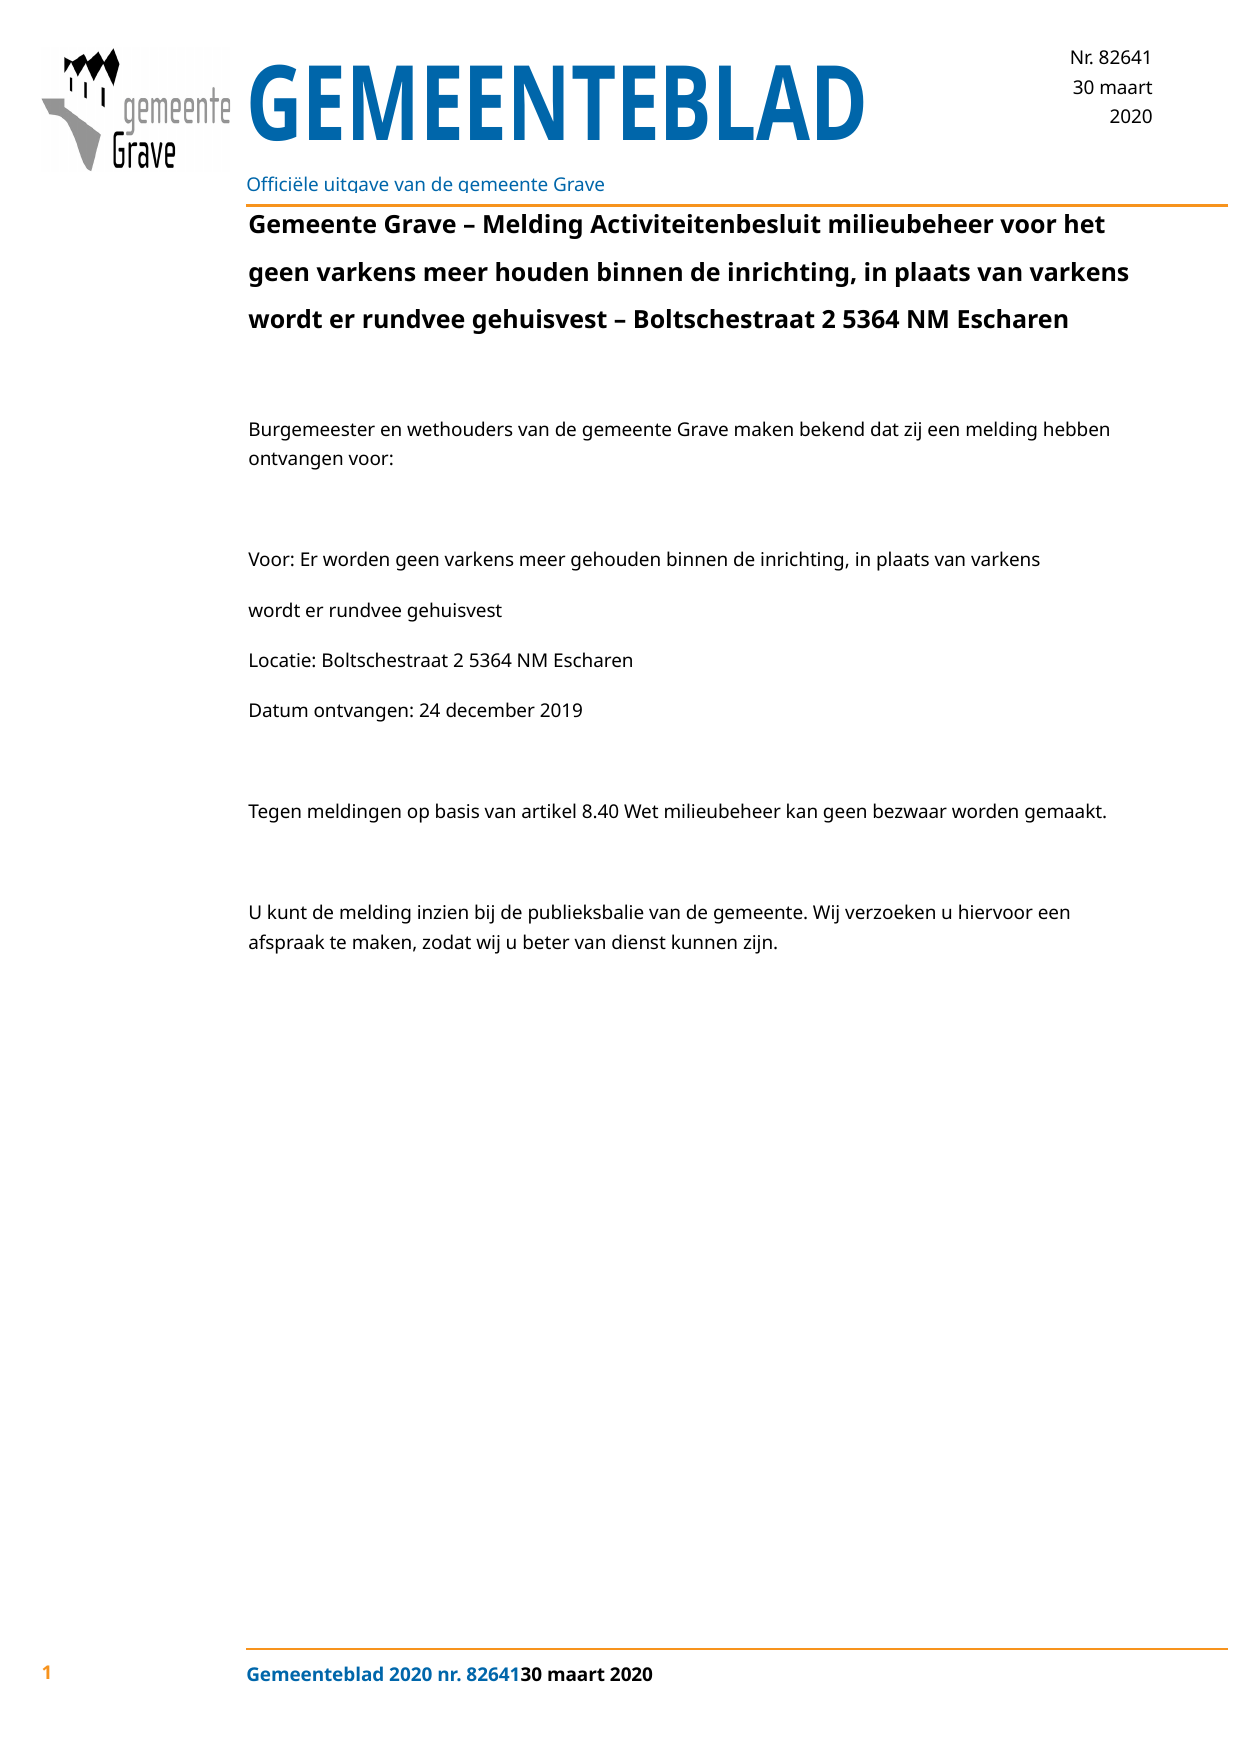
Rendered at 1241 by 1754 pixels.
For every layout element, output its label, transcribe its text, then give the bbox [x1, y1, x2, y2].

text Tegen meldingen op basis van artikel 8.40 Wet milieubeheer kan geen bezwaar worden gemaakt. [248, 798, 1152, 824]
picture [41, 47, 231, 172]
text Burgemeester en wethouders van de gemeente Grave maken bekend dat zij een melding hebben ontvangen voor: [248, 416, 1152, 471]
text Datum ontvangen: 24 december 2019 [248, 698, 1152, 723]
text U kunt de melding inzien bij de publieksbalie van de gemeente. Wij verzoeken u hiervoor een afspraak te maken, zodat wij u beter van dienst kunnen zijn. [248, 899, 1152, 954]
text wordt er rundvee gehuisvest [248, 597, 1152, 622]
text Locatie: Boltschestraat 2 5364 NM Escharen [248, 647, 1152, 673]
text Gemeente Grave – Melding Activiteitenbesluit milieubeheer voor het geen varkens meer houden binnen de inrichting, in plaats van varkens wordt er rundvee gehuisvest – Boltschestraat 2 5364 NM Escharen [248, 207, 1152, 336]
text Voor: Er worden geen varkens meer gehouden binnen de inrichting, in plaats van varkens [248, 546, 1152, 572]
